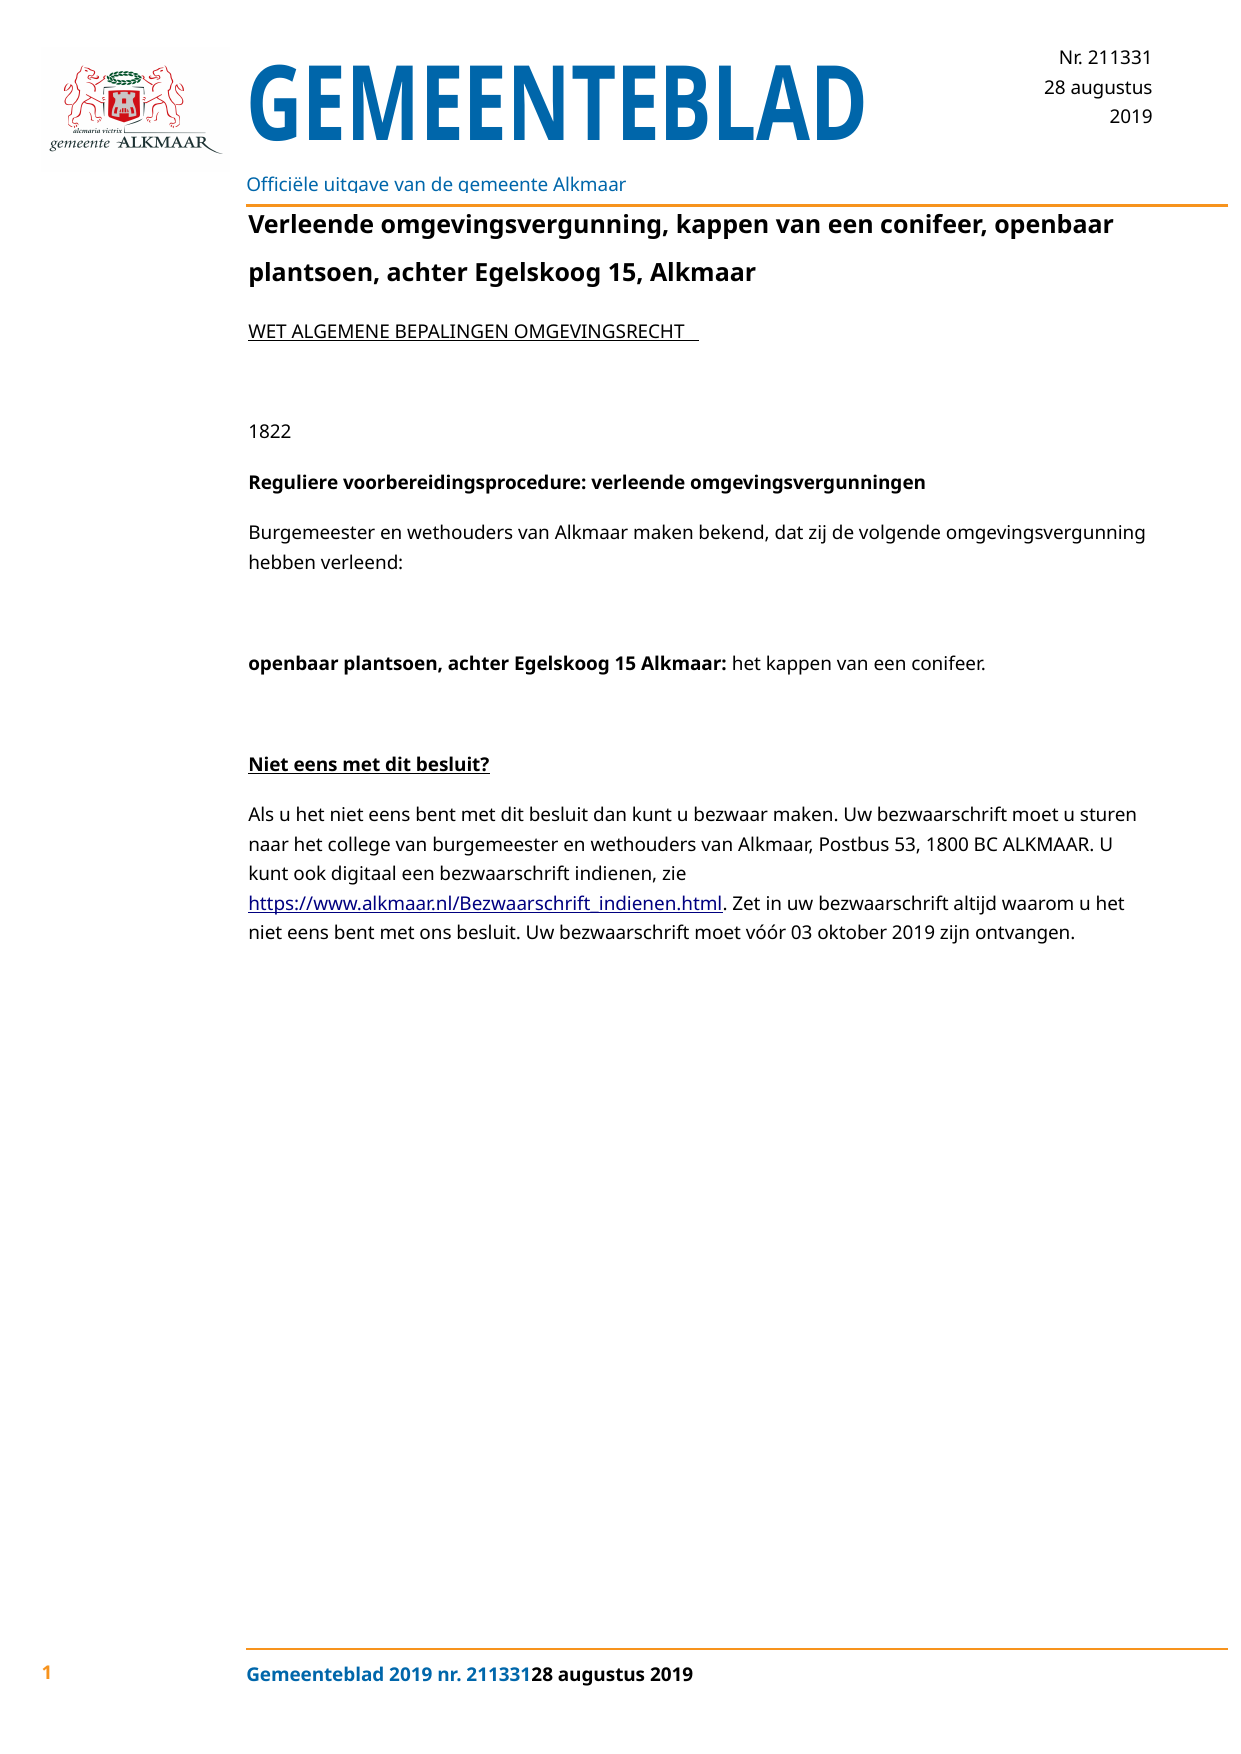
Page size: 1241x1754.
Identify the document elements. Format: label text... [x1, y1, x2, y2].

picture [41, 47, 231, 172]
text Als u het niet eens bent met dit besluit dan kunt u bezwaar maken. Uw bezwaarschrift moet u sturen naar het college van burgemeester en wethouders van Alkmaar, Postbus 53, 1800 BC ALKMAAR. U kunt ook digitaal een bezwaarschrift indienen, zie https://www.alkmaar.nl/Bezwaarschrift_indienen.html. Zet in uw bezwaarschrift altijd waarom u het niet eens bent met ons besluit. Uw bezwaarschrift moet vóór 03 oktober 2019 zijn ontvangen. [248, 801, 1152, 945]
text Burgemeester en wethouders van Alkmaar maken bekend, dat zij de volgende omgevingsvergunning hebben verleend: [248, 519, 1152, 575]
text WET ALGEMENE BEPALINGEN OMGEVINGSRECHT [248, 318, 1152, 344]
text 1822 [248, 419, 1152, 444]
text openbaar plantsoen, achter Egelskoog 15 Alkmaar: het kappen van een conifeer. [248, 650, 1152, 676]
text Verleende omgevingsvergunning, kappen van een conifeer, openbaar plantsoen, achter Egelskoog 15, Alkmaar [248, 207, 1152, 288]
text Niet eens met dit besluit? [248, 751, 1152, 777]
text Reguliere voorbereidingsprocedure: verleende omgevingsvergunningen [248, 469, 1152, 495]
